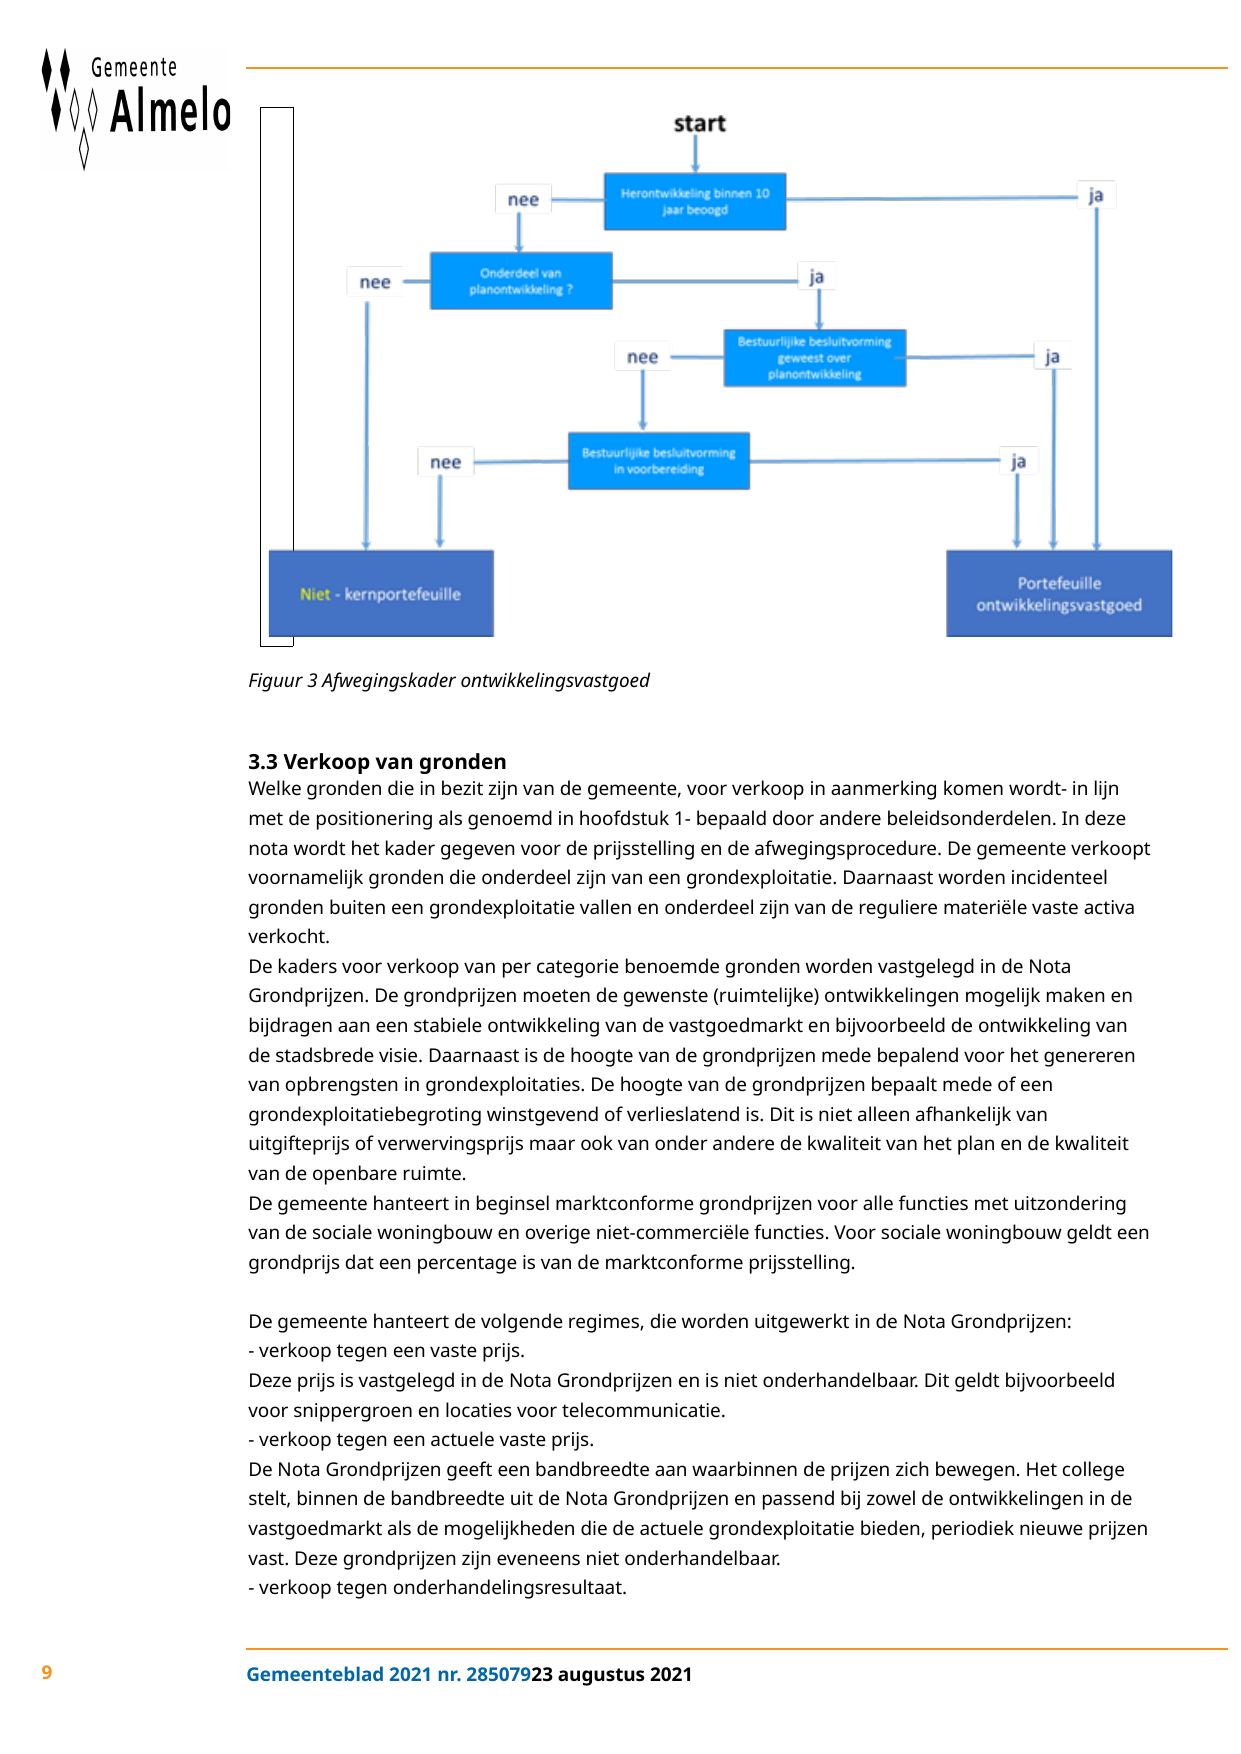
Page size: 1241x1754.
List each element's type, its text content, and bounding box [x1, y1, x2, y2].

text - verkoop tegen een vaste prijs. [248, 1338, 1152, 1363]
text Deze prijs is vastgelegd in de Nota Grondprijzen en is niet onderhandelbaar. Dit geldt bijvoorbeeld voor snippergroen en locaties voor telecommunicatie. [248, 1367, 1152, 1422]
text Figuur 3 Afwegingskader ontwikkelingsvastgoed [248, 667, 1152, 693]
text De gemeente hanteert de volgende regimes, die worden uitgewerkt in de Nota Grondprijzen: [248, 1308, 1152, 1334]
text - verkoop tegen onderhandelingsresultaat. [248, 1574, 1152, 1600]
text Welke gronden die in bezit zijn van de gemeente, voor verkoop in aanmerking komen wordt- in lijn met de positionering als genoemd in hoofdstuk 1- bepaald door andere beleidsonderdelen. In deze nota wordt het kader gegeven voor de prijsstelling en de afwegingsprocedure. De gemeente verkoopt voornamelijk gronden die onderdeel zijn van een grondexploitatie. Daarnaast worden incidenteel gronden buiten een grondexploitatie vallen en onderdeel zijn van de reguliere materiële vaste activa verkocht. [248, 776, 1152, 949]
picture [268, 115, 1173, 637]
text De Nota Grondprijzen geeft een bandbreedte aan waarbinnen de prijzen zich bewegen. Het college stelt, binnen de bandbreedte uit de Nota Grondprijzen en passend bij zowel de ontwikkelingen in de vastgoedmarkt als de mogelijkheden die de actuele grondexploitatie bieden, periodiek nieuwe prijzen vast. Deze grondprijzen zijn eveneens niet onderhandelbaar. [248, 1456, 1152, 1570]
picture [41, 47, 231, 172]
text De kaders voor verkoop van per categorie benoemde gronden worden vastgelegd in de Nota Grondprijzen. De grondprijzen moeten de gewenste (ruimtelijke) ontwikkelingen mogelijk maken en bijdragen aan een stabiele ontwikkeling van de vastgoedmarkt en bijvoorbeeld de ontwikkeling van de stadsbrede visie. Daarnaast is de hoogte van de grondprijzen mede bepalend voor het genereren van opbrengsten in grondexploitaties. De hoogte van de grondprijzen bepaalt mede of een grondexploitatiebegroting winstgevend of verlieslatend is. Dit is niet alleen afhankelijk van uitgifteprijs of verwervingsprijs maar ook van onder andere de kwaliteit van het plan en de kwaliteit van de openbare ruimte. [248, 953, 1152, 1186]
text 3.3 Verkoop van gronden [248, 747, 1152, 776]
text De gemeente hanteert in beginsel marktconforme grondprijzen voor alle functies met uitzondering van de sociale woningbouw en overige niet-commerciële functies. Voor sociale woningbouw geldt een grondprijs dat een percentage is van de marktconforme prijsstelling. [248, 1190, 1152, 1274]
text - verkoop tegen een actuele vaste prijs. [248, 1426, 1152, 1452]
